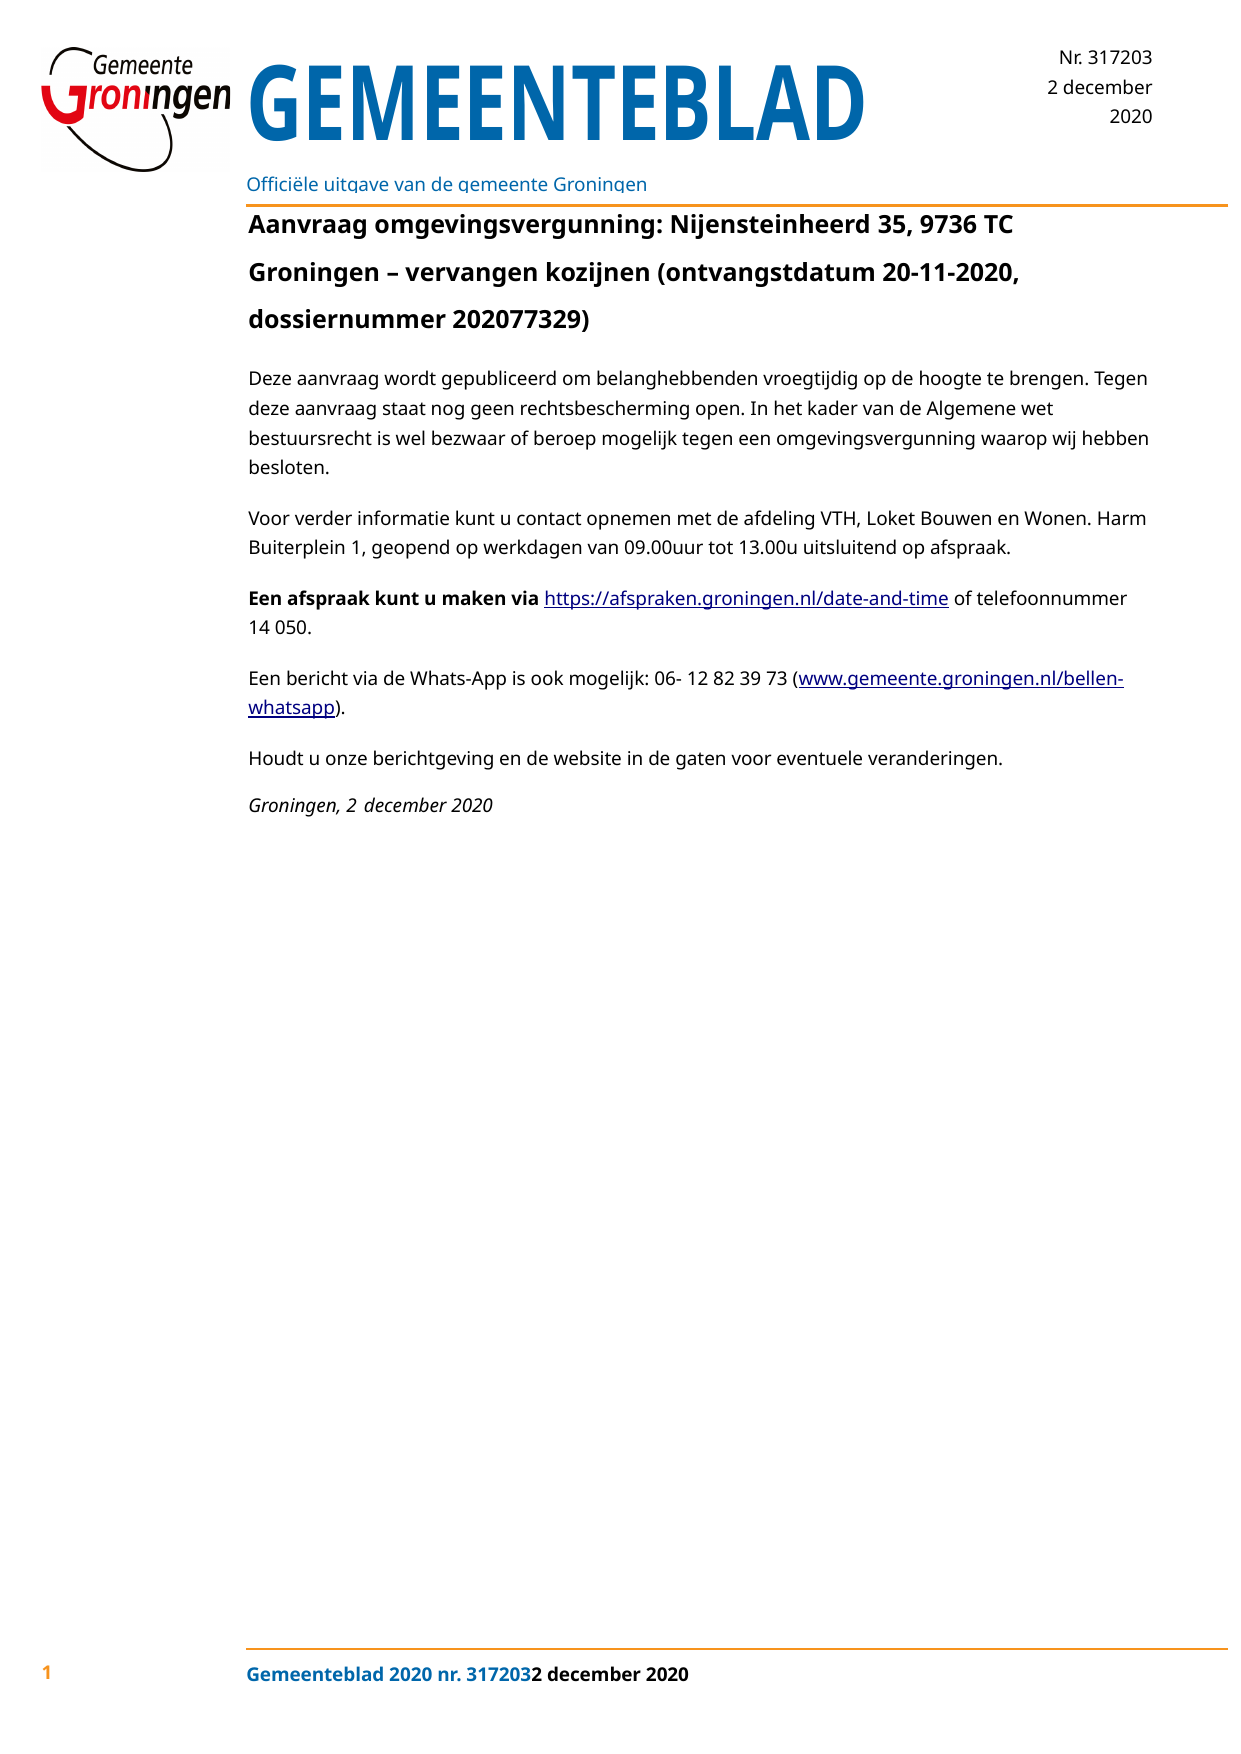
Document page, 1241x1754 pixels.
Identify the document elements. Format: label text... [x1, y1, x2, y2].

text Houdt u onze berichtgeving en de website in de gaten voor eventuele veranderingen. [248, 745, 1152, 770]
text Een bericht via de Whats-App is ook mogelijk: 06- 12 82 39 73 (www.gemeente.groningen.nl/bellen-whatsapp). [248, 665, 1152, 720]
text Deze aanvraag wordt gepubliceerd om belanghebbenden vroegtijdig op de hoogte te brengen. Tegen deze aanvraag staat nog geen rechtsbescherming open. In het kader van de Algemene wet bestuursrecht is wel bezwaar of beroep mogelijk tegen een omgevingsvergunning waarop wij hebben besloten. [248, 366, 1152, 480]
text Voor verder informatie kunt u contact opnemen met de afdeling VTH, Loket Bouwen en Wonen. Harm Buiterplein 1, geopend op werkdagen van 09.00uur tot 13.00u uitsluitend op afspraak. [248, 505, 1152, 560]
text Aanvraag omgevingsvergunning: Nijensteinheerd 35, 9736 TC Groningen – vervangen kozijnen (ontvangstdatum 20-11-2020, dossiernummer 202077329) [248, 207, 1152, 336]
picture [41, 47, 231, 172]
text Een afspraak kunt u maken via https://afspraken.groningen.nl/date-and-time of telefoonnummer 14 050. [248, 585, 1152, 640]
text Groningen, 2 december 2020 [248, 792, 1152, 818]
